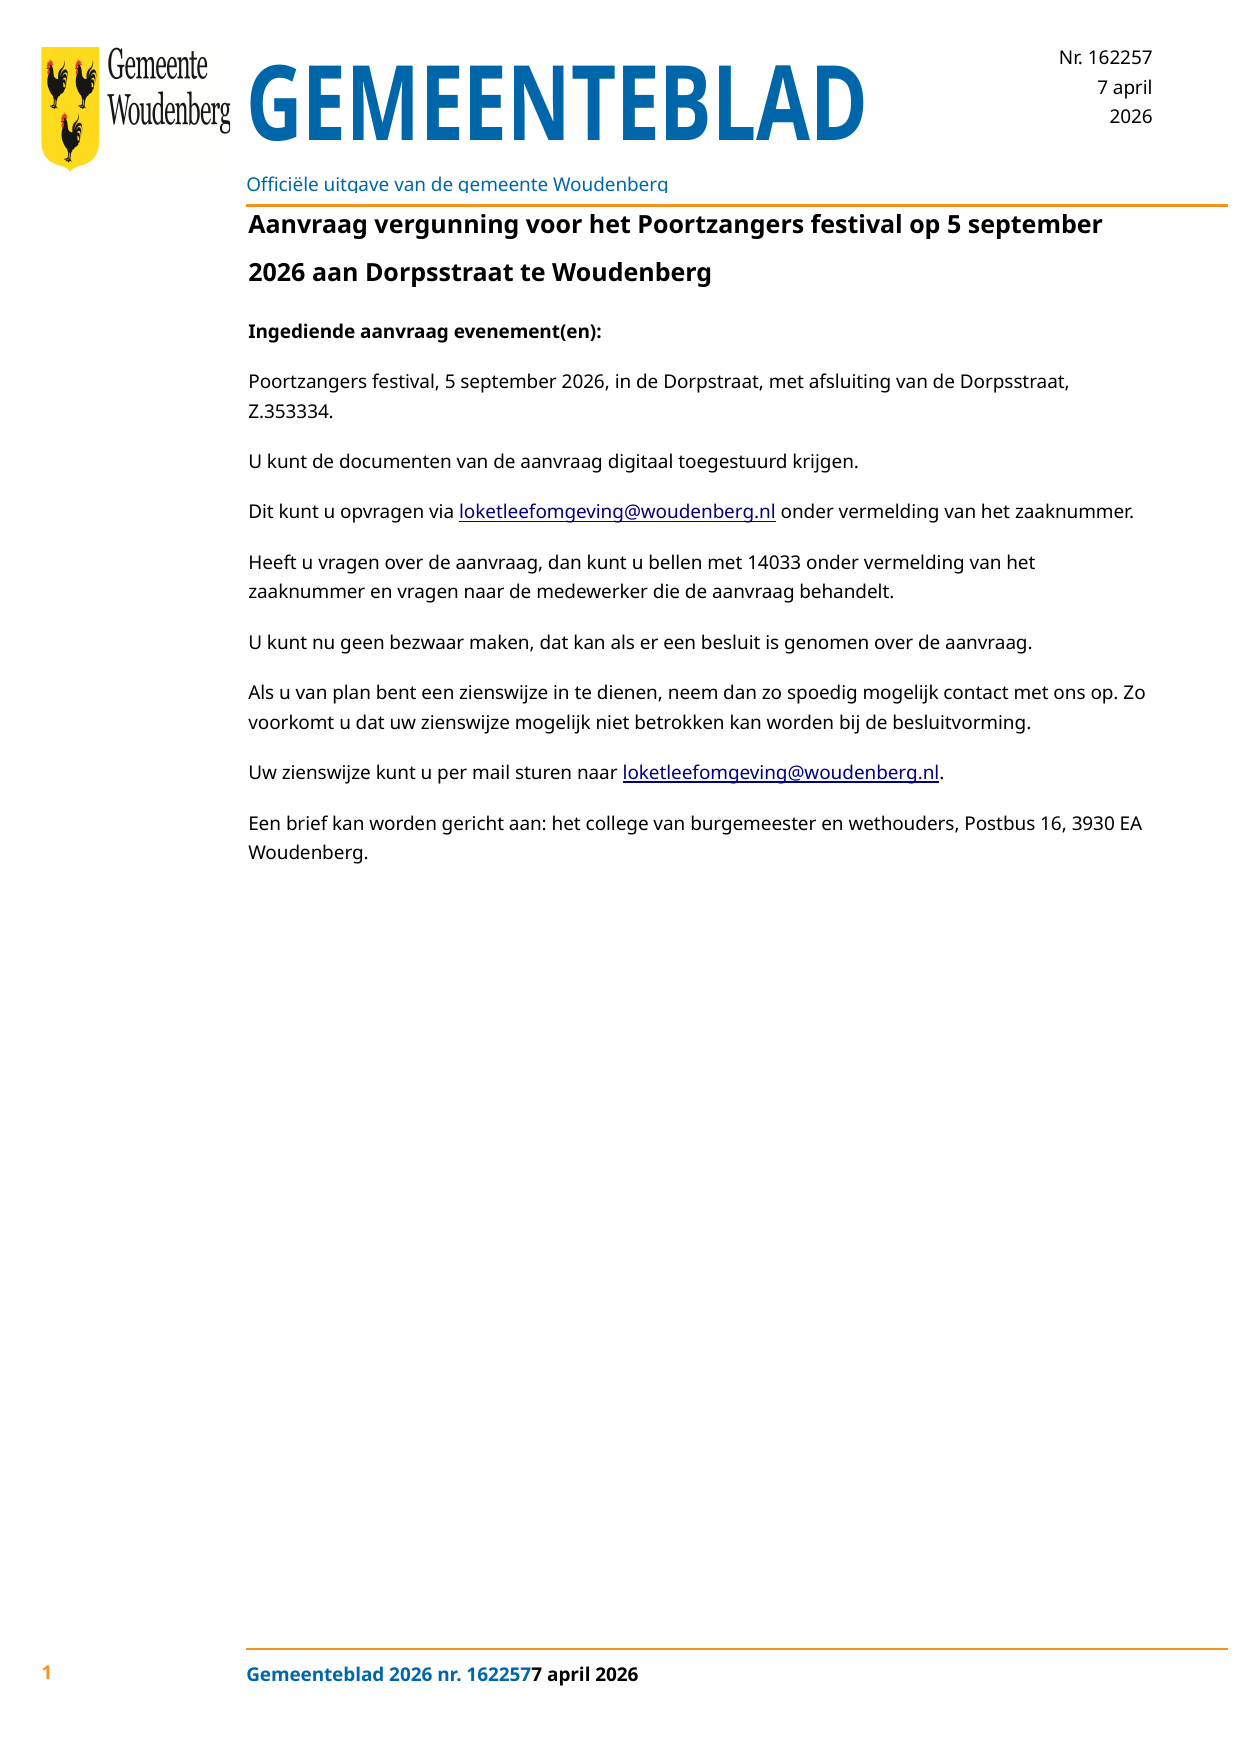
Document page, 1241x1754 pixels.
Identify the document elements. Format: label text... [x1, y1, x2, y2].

text Uw zienswijze kunt u per mail sturen naar loketleefomgeving@woudenberg.nl. [248, 759, 1152, 785]
picture [41, 47, 231, 172]
text U kunt nu geen bezwaar maken, dat kan als er een besluit is genomen over de aanvraag. [248, 629, 1152, 655]
text Een brief kan worden gericht aan: het college van burgemeester en wethouders, Postbus 16, 3930 EA Woudenberg. [248, 810, 1152, 865]
text U kunt de documenten van de aanvraag digitaal toegestuurd krijgen. [248, 448, 1152, 474]
text Dit kunt u opvragen via loketleefomgeving@woudenberg.nl onder vermelding van het zaaknummer. [248, 499, 1152, 524]
text Als u van plan bent een zienswijze in te dienen, neem dan zo spoedig mogelijk contact met ons op. Zo voorkomt u dat uw zienswijze mogelijk niet betrokken kan worden bij de besluitvorming. [248, 679, 1152, 735]
text Heeft u vragen over de aanvraag, dan kunt u bellen met 14033 onder vermelding van het zaaknummer en vragen naar de medewerker die de aanvraag behandelt. [248, 549, 1152, 604]
text Ingediende aanvraag evenement(en): [248, 318, 1152, 344]
text Aanvraag vergunning voor het Poortzangers festival op 5 september 2026 aan Dorpsstraat te Woudenberg [248, 207, 1152, 288]
text Poortzangers festival, 5 september 2026, in de Dorpstraat, met afsluiting van de Dorpsstraat, Z.353334. [248, 368, 1152, 424]
